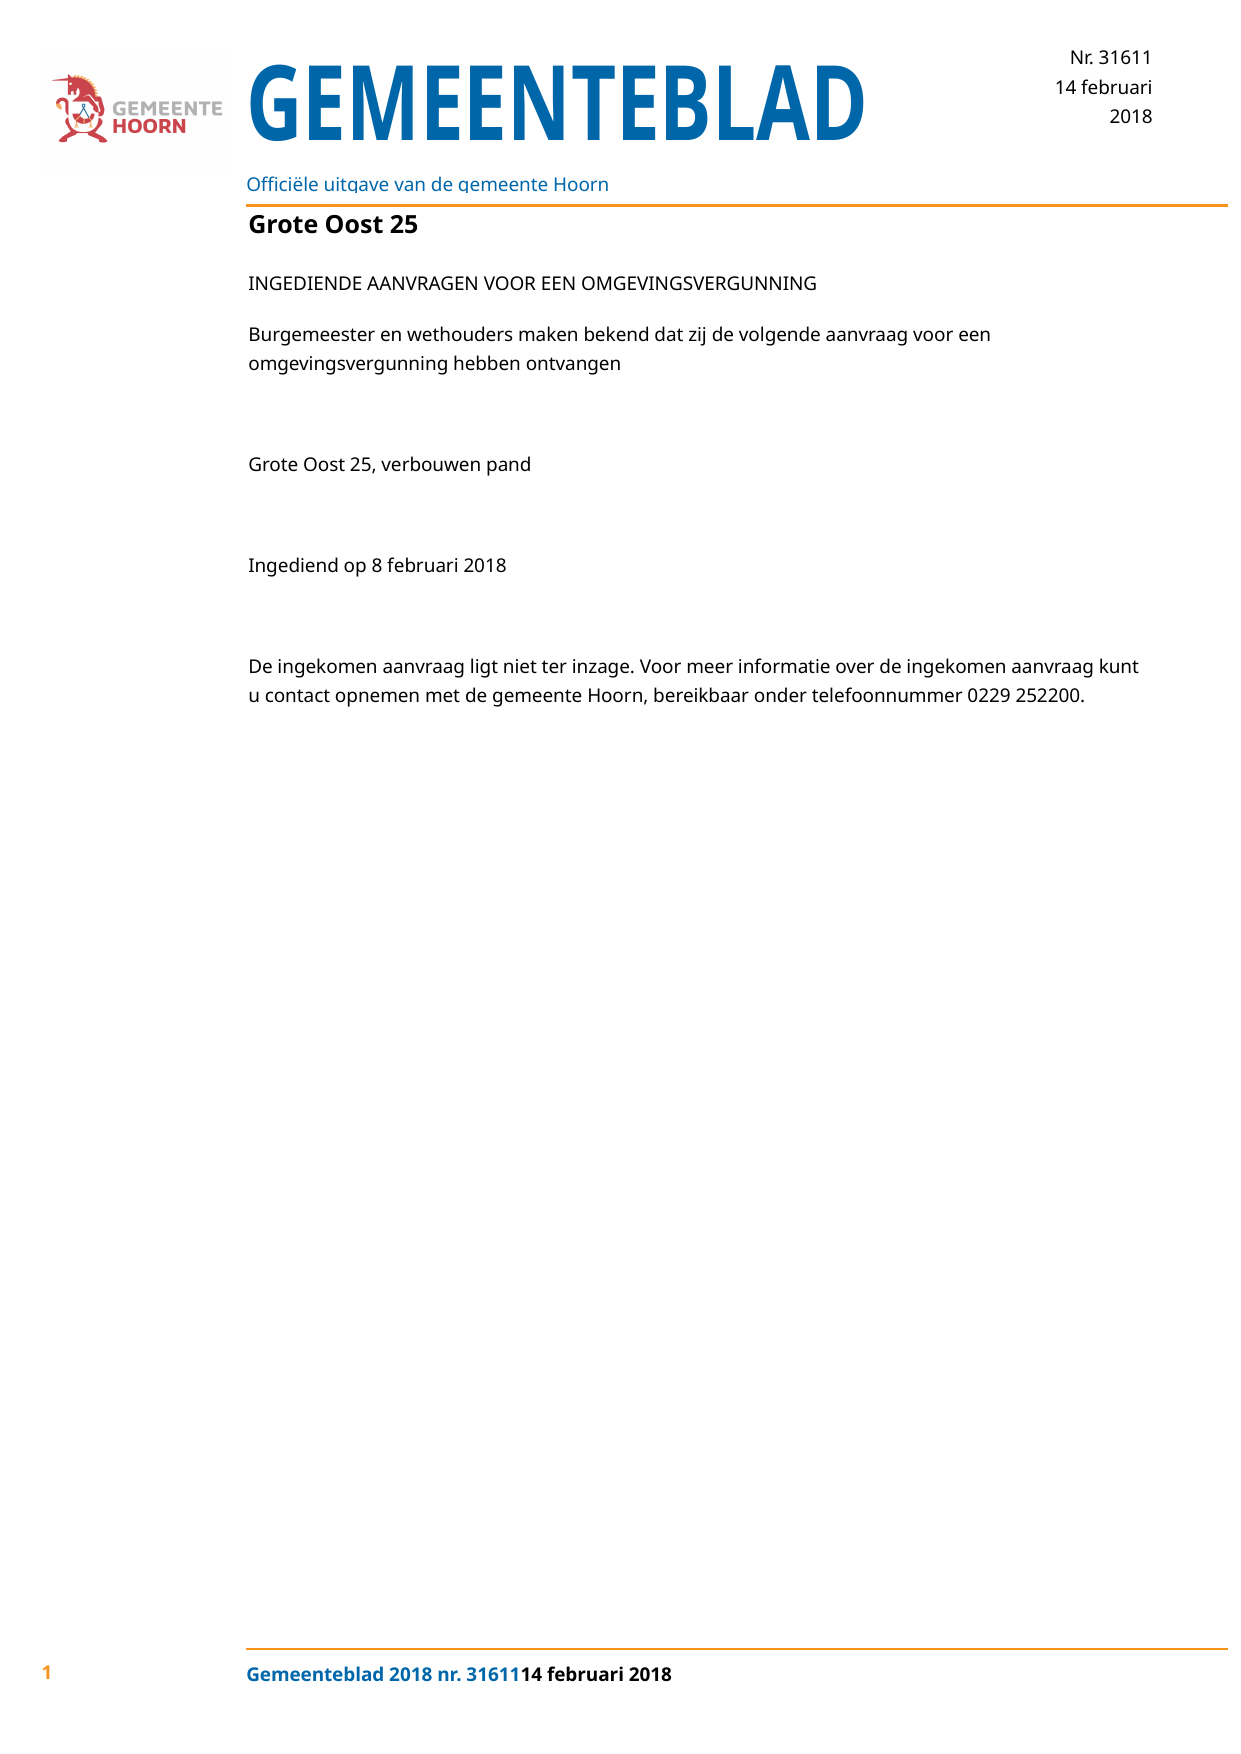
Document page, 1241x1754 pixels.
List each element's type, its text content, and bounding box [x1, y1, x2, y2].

text De ingekomen aanvraag ligt niet ter inzage. Voor meer informatie over de ingekomen aanvraag kunt u contact opnemen met de gemeente Hoorn, bereikbaar onder telefoonnummer 0229 252200. [248, 653, 1152, 708]
text Ingediend op 8 februari 2018 [248, 552, 1152, 578]
text Grote Oost 25 [248, 207, 1152, 241]
picture [41, 47, 231, 172]
text Grote Oost 25, verbouwen pand [248, 451, 1152, 477]
text Burgemeester en wethouders maken bekend dat zij de volgende aanvraag voor een omgevingsvergunning hebben ontvangen [248, 321, 1152, 376]
text INGEDIENDE AANVRAGEN VOOR EEN OMGEVINGSVERGUNNING [248, 270, 1152, 296]
